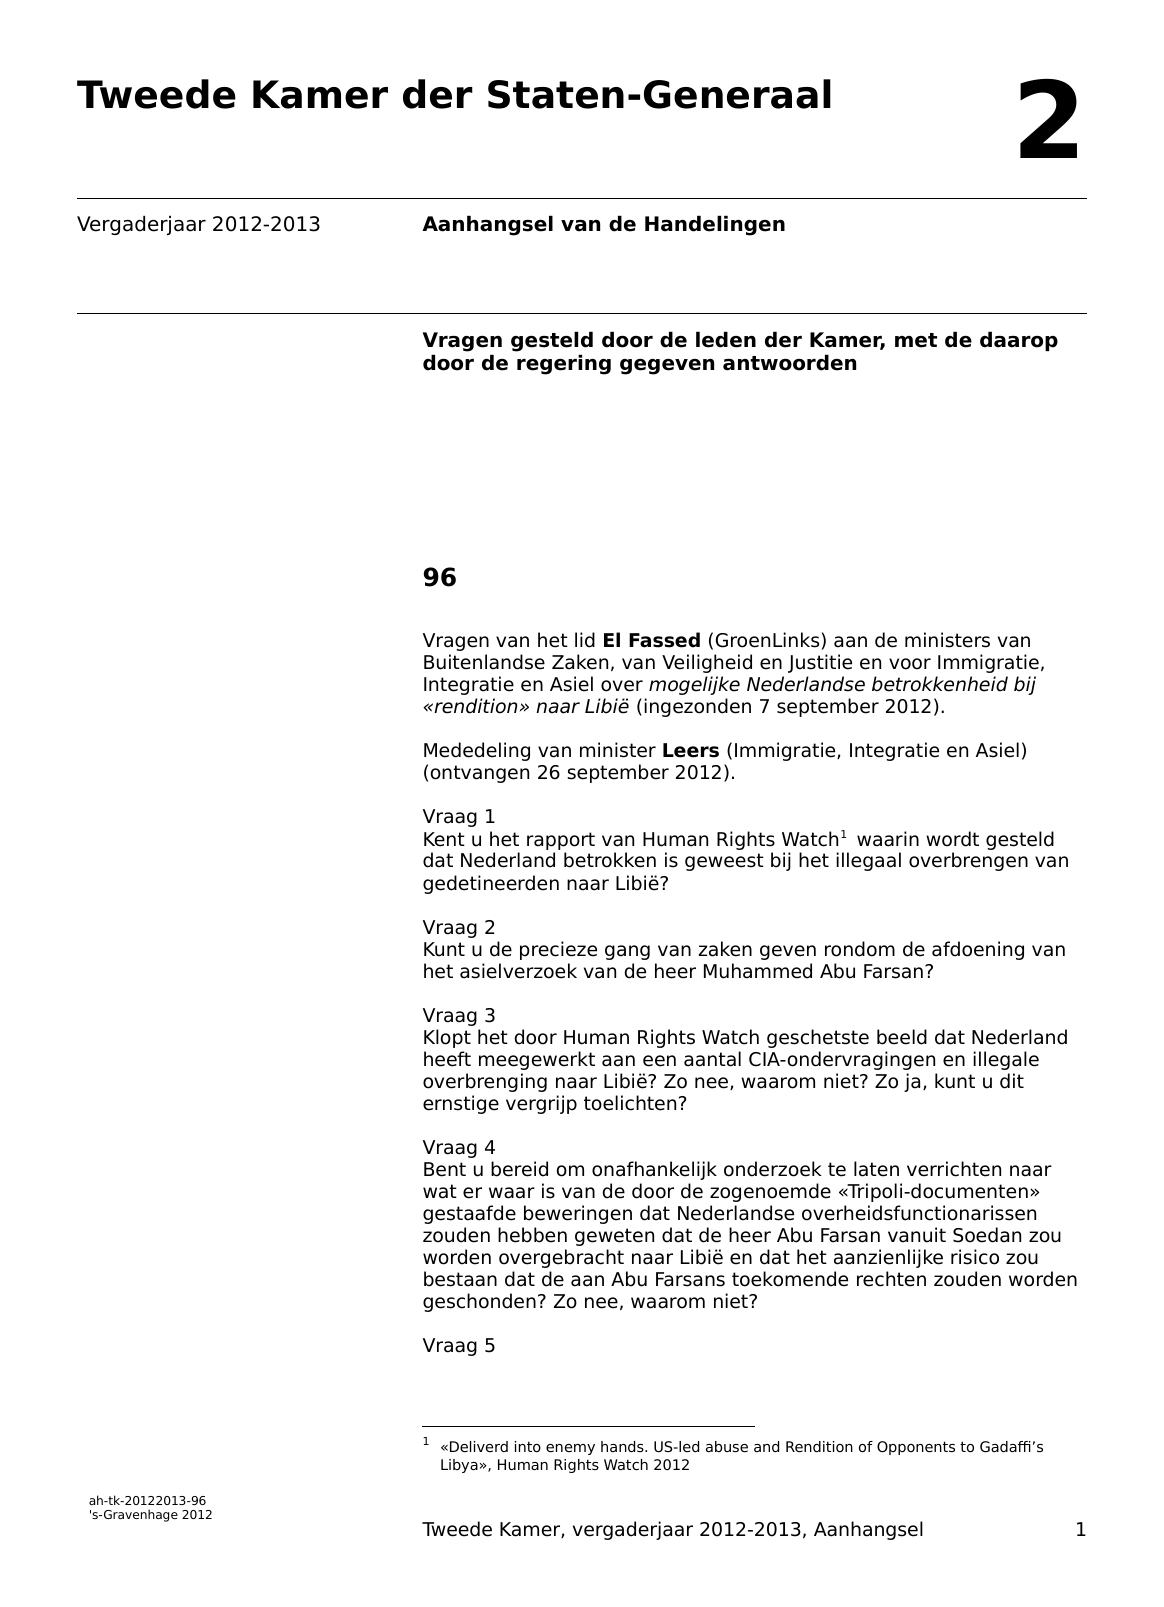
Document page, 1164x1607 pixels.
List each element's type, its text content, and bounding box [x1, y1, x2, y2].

table_header Tweede Kamer der Staten-Generaal [77, 59, 886, 198]
text Vraag 2 [422, 917, 1087, 938]
text Bent u bereid om onafhankelijk onderzoek te laten verrichten naar wat er waar is van de door de zogenoemde «Tripoli-documenten» gestaafde beweringen dat Nederlandse overheidsfunctionarissen zouden hebben geweten dat de heer Abu Farsan vanuit Soedan zou worden overgebracht naar Libië en dat het aanzienlijke risico zou bestaan dat de aan Abu Farsans toekomende rechten zouden worden geschonden? Zo nee, waarom niet? [422, 1159, 1087, 1313]
text «Deliverd into enemy hands. US-led abuse and Rendition of Opponents to Gadaffi’s Libya», Human Rights Watch 2012 [422, 1435, 1087, 1474]
text Vraag 5 [422, 1335, 1087, 1357]
table_cell Vergaderjaar 2012-2013 [77, 199, 422, 313]
text ah-tk-20122013-96 [88, 1494, 323, 1508]
table_cell Aanhangsel van de Handelingen [422, 199, 1087, 313]
text Vraag 1 [422, 806, 1087, 828]
text Kunt u de precieze gang van zaken geven rondom de afdoening van het asielverzoek van de heer Muhammed Abu Farsan? [422, 938, 1087, 982]
text Vragen van het lid El Fassed (GroenLinks) aan de ministers van Buitenlandse Zaken, van Veiligheid en Justitie en voor Immigratie, Integratie en Asiel over mogelijke Nederlandse betrokkenheid bij «rendition» naar Libië (ingezonden 7 september 2012). [422, 630, 1087, 718]
text Vraag 4 [422, 1137, 1087, 1159]
table_cell Vragen gesteld door de leden der Kamer, met de daarop door de regering gegeven antwoorden [422, 314, 1087, 375]
text Klopt het door Human Rights Watch geschetste beeld dat Nederland heeft meegewerkt aan een aantal CIA-ondervragingen en illegale overbrenging naar Libië? Zo nee, waarom niet? Zo ja, kunt u dit ernstige vergrijp toelichten? [422, 1027, 1087, 1114]
text Vraag 3 [422, 1005, 1087, 1027]
text Mededeling van minister Leers (Immigratie, Integratie en Asiel) (ontvangen 26 september 2012). [422, 740, 1087, 784]
text Kent u het rapport van Human Rights Watch waarin wordt gesteld dat Nederland betrokken is geweest bij het illegaal overbrengen van gedetineerden naar Libië? [422, 828, 1087, 894]
table_cell [77, 314, 422, 375]
text 96 [422, 563, 1087, 592]
text 's-Gravenhage 2012 [88, 1508, 323, 1522]
table_header 2 [886, 59, 1087, 198]
